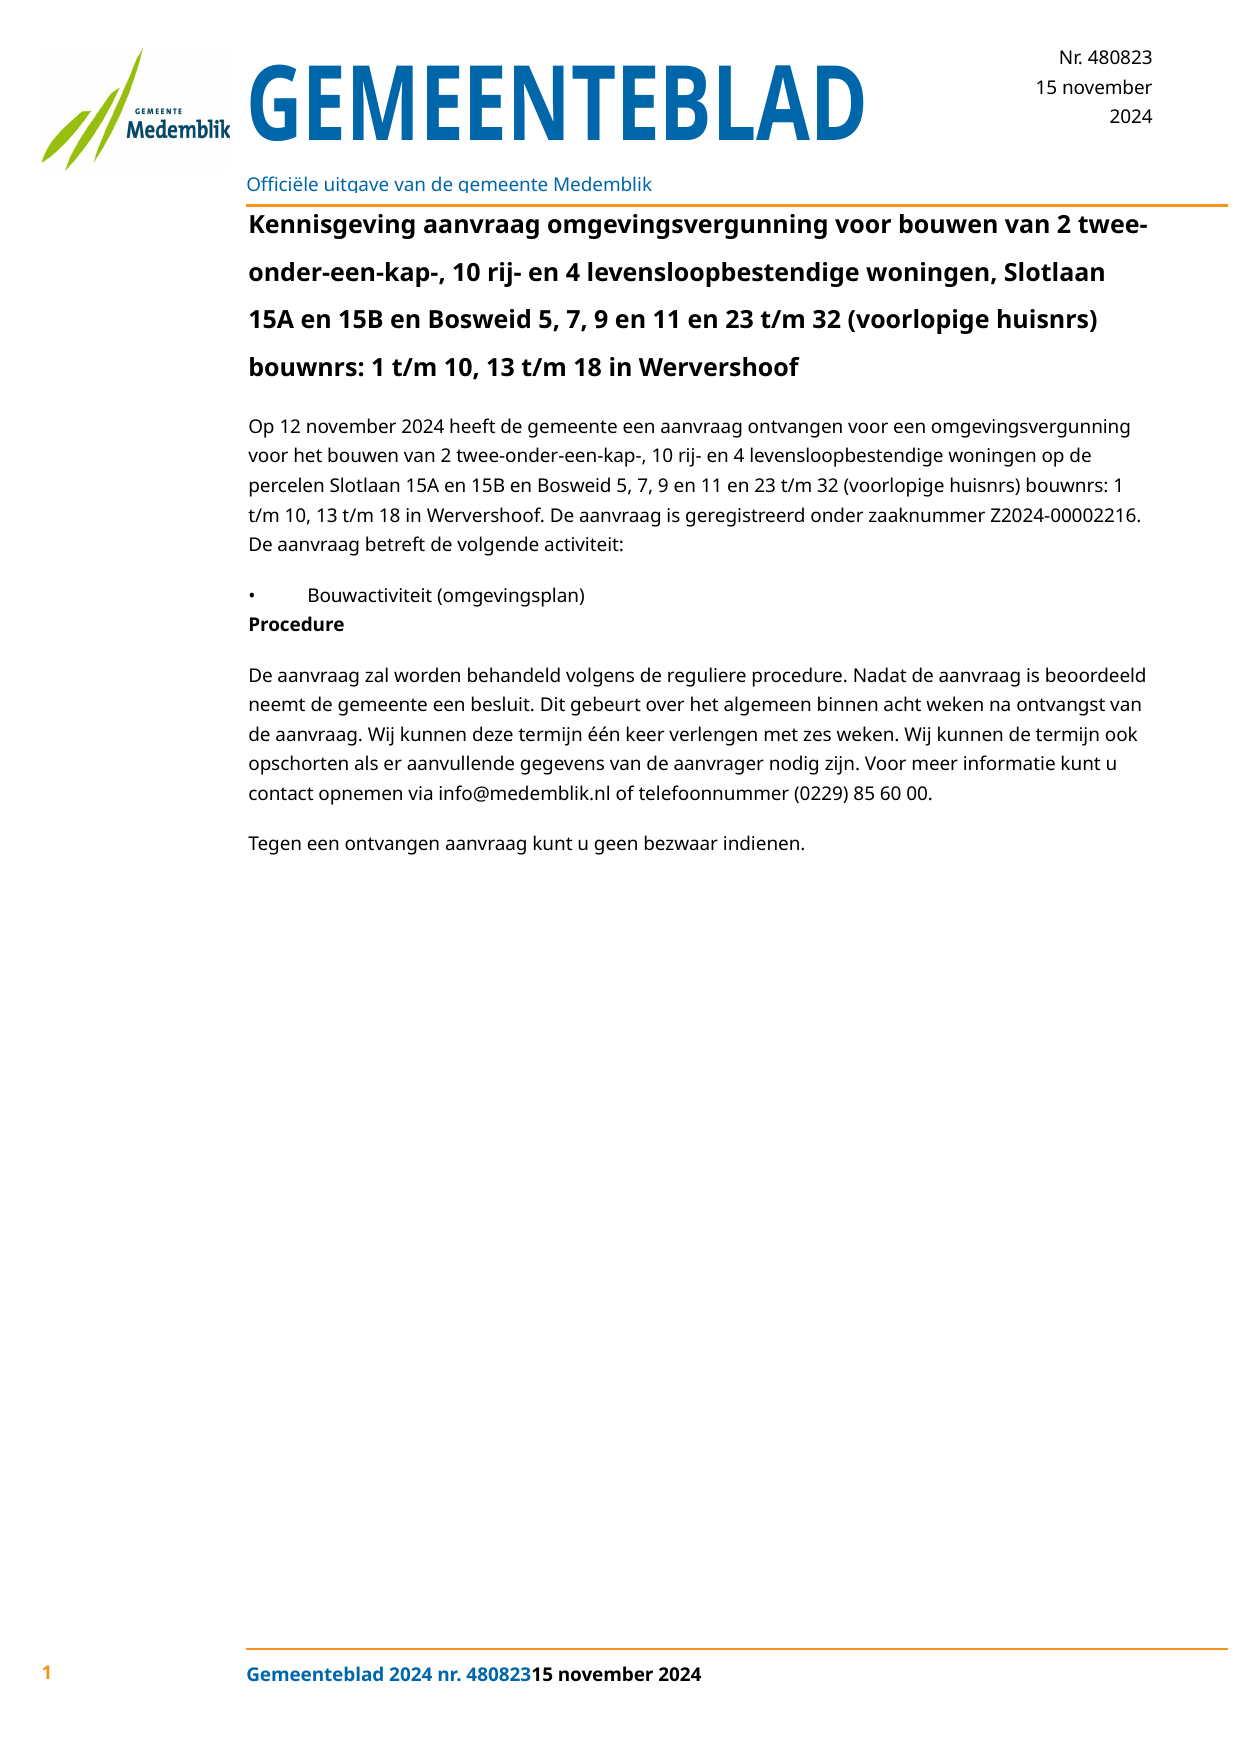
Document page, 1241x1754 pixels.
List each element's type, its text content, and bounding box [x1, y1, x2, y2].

list Bouwactiviteit (omgevingsplan) [248, 582, 1152, 608]
picture [41, 47, 231, 172]
text Procedure [248, 611, 1152, 637]
text Kennisgeving aanvraag omgevingsvergunning voor bouwen van 2 twee-onder-een-kap-, 10 rij- en 4 levensloopbestendige woningen, Slotlaan 15A en 15B en Bosweid 5, 7, 9 en 11 en 23 t/m 32 (voorlopige huisnrs) bouwnrs: 1 t/m 10, 13 t/m 18 in Wervershoof [248, 207, 1152, 384]
text Op 12 november 2024 heeft de gemeente een aanvraag ontvangen voor een omgevingsvergunning voor het bouwen van 2 twee-onder-een-kap-, 10 rij- en 4 levensloopbestendige woningen op de percelen Slotlaan 15A en 15B en Bosweid 5, 7, 9 en 11 en 23 t/m 32 (voorlopige huisnrs) bouwnrs: 1 t/m 10, 13 t/m 18 in Wervershoof. De aanvraag is geregistreerd onder zaaknummer Z2024-00002216. De aanvraag betreft de volgende activiteit: [248, 413, 1152, 557]
text Tegen een ontvangen aanvraag kunt u geen bezwaar indienen. [248, 831, 1152, 856]
text De aanvraag zal worden behandeld volgens de reguliere procedure. Nadat de aanvraag is beoordeeld neemt de gemeente een besluit. Dit gebeurt over het algemeen binnen acht weken na ontvangst van de aanvraag. Wij kunnen deze termijn één keer verlengen met zes weken. Wij kunnen de termijn ook opschorten als er aanvullende gegevens van de aanvrager nodig zijn. Voor meer informatie kunt u contact opnemen via info@medemblik.nl of telefoonnummer (0229) 85 60 00. [248, 662, 1152, 806]
